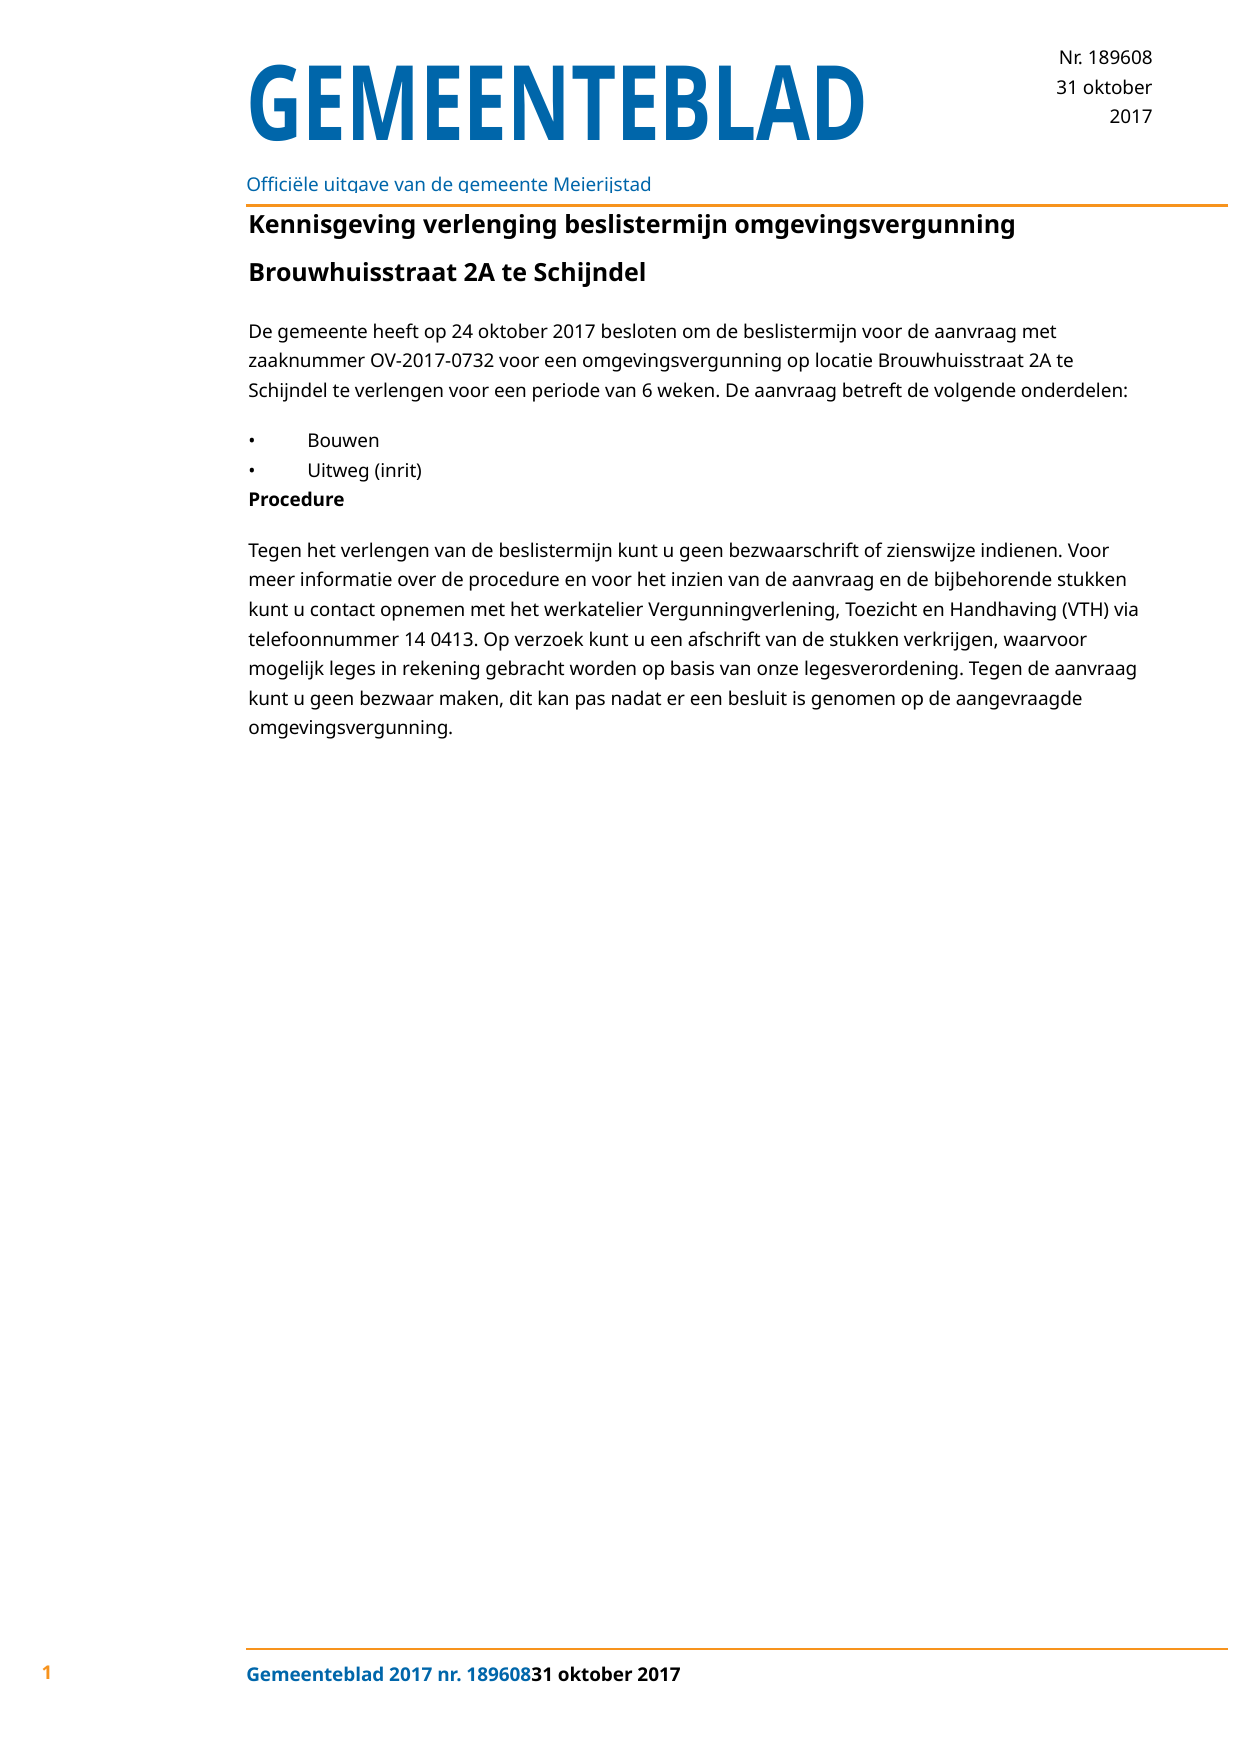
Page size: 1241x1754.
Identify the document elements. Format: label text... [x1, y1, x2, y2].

text Tegen het verlengen van de beslistermijn kunt u geen bezwaarschrift of zienswijze indienen. Voor meer informatie over de procedure en voor het inzien van de aanvraag en de bijbehorende stukken kunt u contact opnemen met het werkatelier Vergunningverlening, Toezicht en Handhaving (VTH) via telefoonnummer 14 0413. Op verzoek kunt u een afschrift van de stukken verkrijgen, waarvoor mogelijk leges in rekening gebracht worden op basis van onze legesverordening. Tegen de aanvraag kunt u geen bezwaar maken, dit kan pas nadat er een besluit is genomen op de aangevraagde omgevingsvergunning. [248, 537, 1152, 740]
list Bouwen [248, 427, 1152, 453]
list Uitweg (inrit) [248, 457, 1152, 483]
picture [41, 47, 231, 172]
text Procedure [248, 487, 1152, 512]
text Kennisgeving verlenging beslistermijn omgevingsvergunning Brouwhuisstraat 2A te Schijndel [248, 207, 1152, 288]
text De gemeente heeft op 24 oktober 2017 besloten om de beslistermijn voor de aanvraag met zaaknummer OV-2017-0732 voor een omgevingsvergunning op locatie Brouwhuisstraat 2A te Schijndel te verlengen voor een periode van 6 weken. De aanvraag betreft de volgende onderdelen: [248, 318, 1152, 403]
